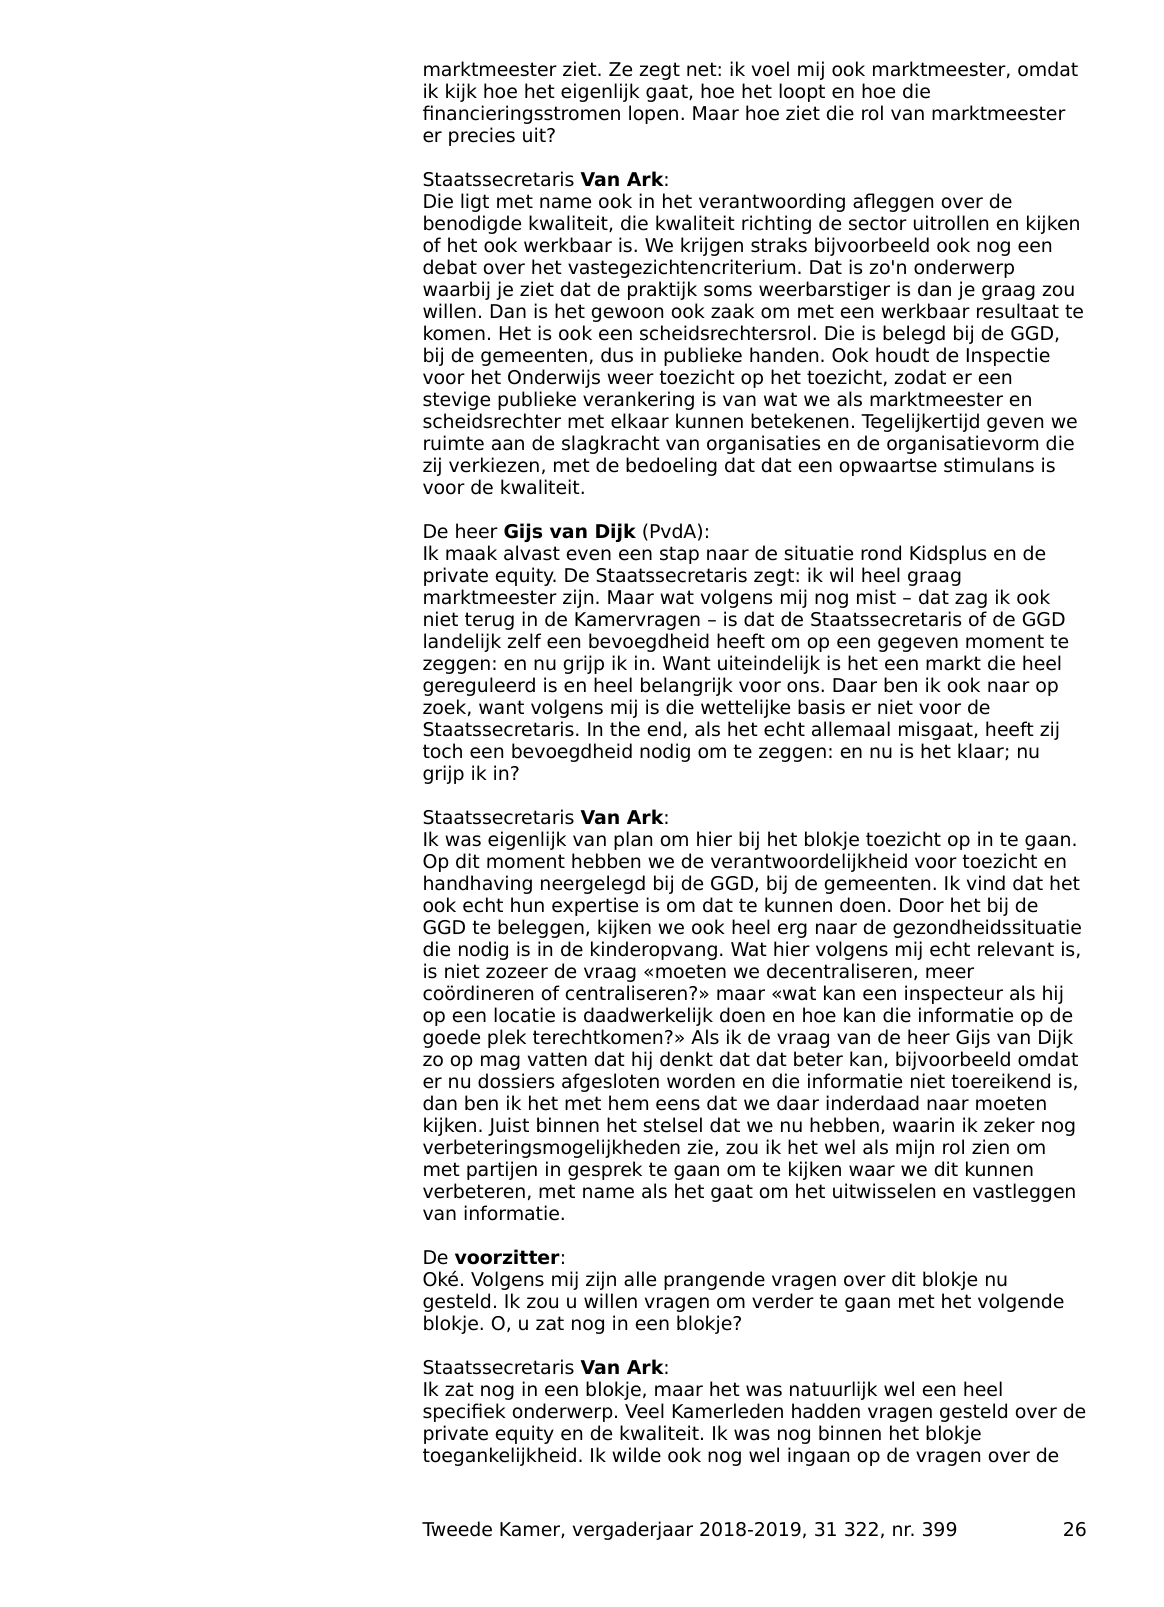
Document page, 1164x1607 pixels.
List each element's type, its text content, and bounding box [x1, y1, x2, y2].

text Staatssecretaris Van Ark: [422, 807, 1087, 829]
text Ik maak alvast even een stap naar de situatie rond Kidsplus en de private equity. De Staatssecretaris zegt: ik wil heel graag marktmeester zijn. Maar wat volgens mij nog mist – dat zag ik ook niet terug in de Kamervragen – is dat de Staatssecretaris of de GGD landelijk zelf een bevoegdheid heeft om op een gegeven moment te zeggen: en nu grijp ik in. Want uiteindelijk is het een markt die heel gereguleerd is en heel belangrijk voor ons. Daar ben ik ook naar op zoek, want volgens mij is die wettelijke basis er niet voor de Staatssecretaris. In the end, als het echt allemaal misgaat, heeft zij toch een bevoegdheid nodig om te zeggen: en nu is het klaar; nu grijp ik in? [422, 543, 1087, 785]
text Staatssecretaris Van Ark: [422, 169, 1087, 191]
text Staatssecretaris Van Ark: [422, 1357, 1087, 1379]
text marktmeester ziet. Ze zegt net: ik voel mij ook marktmeester, omdat ik kijk hoe het eigenlijk gaat, hoe het loopt en hoe die financieringsstromen lopen. Maar hoe ziet die rol van marktmeester er precies uit? [422, 59, 1087, 147]
text Die ligt met name ook in het verantwoording afleggen over de benodigde kwaliteit, die kwaliteit richting de sector uitrollen en kijken of het ook werkbaar is. We krijgen straks bijvoorbeeld ook nog een debat over het vastegezichtencriterium. Dat is zo'n onderwerp waarbij je ziet dat de praktijk soms weerbarstiger is dan je graag zou willen. Dan is het gewoon ook zaak om met een werkbaar resultaat te komen. Het is ook een scheidsrechtersrol. Die is belegd bij de GGD, bij de gemeenten, dus in publieke handen. Ook houdt de Inspectie voor het Onderwijs weer toezicht op het toezicht, zodat er een stevige publieke verankering is van wat we als marktmeester en scheidsrechter met elkaar kunnen betekenen. Tegelijkertijd geven we ruimte aan de slagkracht van organisaties en de organisatievorm die zij verkiezen, met de bedoeling dat dat een opwaartse stimulans is voor de kwaliteit. [422, 191, 1087, 499]
text Oké. Volgens mij zijn alle prangende vragen over dit blokje nu gesteld. Ik zou u willen vragen om verder te gaan met het volgende blokje. O, u zat nog in een blokje? [422, 1269, 1087, 1335]
text De heer Gijs van Dijk (PvdA): [422, 521, 1087, 543]
text Ik zat nog in een blokje, maar het was natuurlijk wel een heel specifiek onderwerp. Veel Kamerleden hadden vragen gesteld over de private equity en de kwaliteit. Ik was nog binnen het blokje toegankelijkheid. Ik wilde ook nog wel ingaan op de vragen over de [422, 1379, 1087, 1467]
text Ik was eigenlijk van plan om hier bij het blokje toezicht op in te gaan. Op dit moment hebben we de verantwoordelijkheid voor toezicht en handhaving neergelegd bij de GGD, bij de gemeenten. Ik vind dat het ook echt hun expertise is om dat te kunnen doen. Door het bij de GGD te beleggen, kijken we ook heel erg naar de gezondheidssituatie die nodig is in de kinderopvang. Wat hier volgens mij echt relevant is, is niet zozeer de vraag «moeten we decentraliseren, meer coördineren of centraliseren?» maar «wat kan een inspecteur als hij op een locatie is daadwerkelijk doen en hoe kan die informatie op de goede plek terechtkomen?» Als ik de vraag van de heer Gijs van Dijk zo op mag vatten dat hij denkt dat dat beter kan, bijvoorbeeld omdat er nu dossiers afgesloten worden en die informatie niet toereikend is, dan ben ik het met hem eens dat we daar inderdaad naar moeten kijken. Juist binnen het stelsel dat we nu hebben, waarin ik zeker nog verbeteringsmogelijkheden zie, zou ik het wel als mijn rol zien om met partijen in gesprek te gaan om te kijken waar we dit kunnen verbeteren, met name als het gaat om het uitwisselen en vastleggen van informatie. [422, 829, 1087, 1224]
text De voorzitter: [422, 1247, 1087, 1269]
